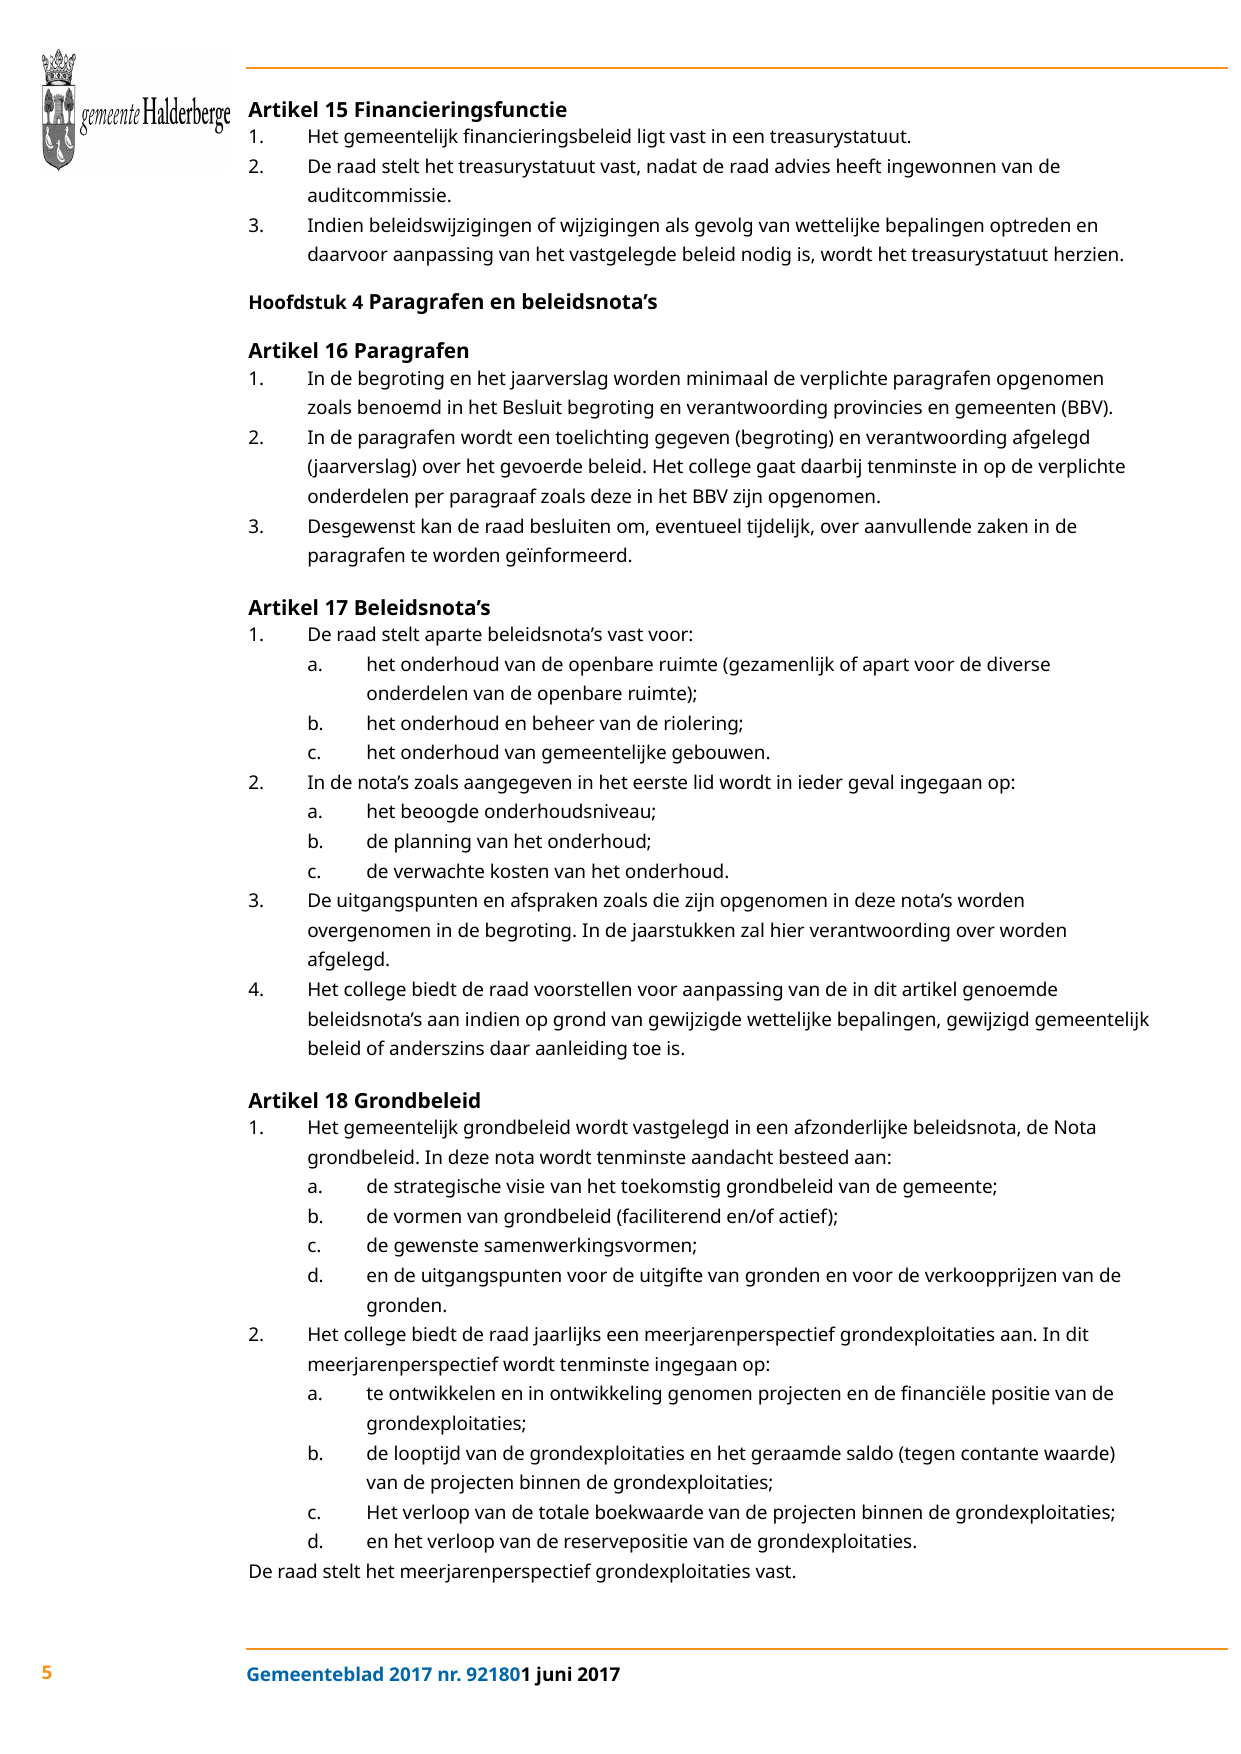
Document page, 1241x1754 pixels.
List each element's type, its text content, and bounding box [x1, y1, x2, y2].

list Het gemeentelijk grondbeleid wordt vastgelegd in een afzonderlijke beleidsnota, de Nota grondbeleid. In deze nota wordt tenminste aandacht besteed aan: [248, 1114, 1152, 1169]
list De raad stelt het treasurystatuut vast, nadat de raad advies heeft ingewonnen van de auditcommissie. [248, 153, 1152, 208]
list de verwachte kosten van het onderhoud. [307, 858, 1152, 884]
text Artikel 18 Grondbeleid [248, 1086, 1152, 1114]
list Desgewenst kan de raad besluiten om, eventueel tijdelijk, over aanvullende zaken in de paragrafen te worden geïnformeerd. [248, 513, 1152, 568]
list Het college biedt de raad jaarlijks een meerjarenperspectief grondexploitaties aan. In dit meerjarenperspectief wordt tenminste ingegaan op: [248, 1321, 1152, 1377]
list het beoogde onderhoudsniveau; [307, 799, 1152, 824]
list Het college biedt de raad voorstellen voor aanpassing van de in dit artikel genoemde beleidsnota’s aan indien op grond van gewijzigde wettelijke bepalingen, gewijzigd gemeentelijk beleid of anderszins daar aanleiding toe is. [248, 976, 1152, 1061]
list en de uitgangspunten voor de uitgifte van gronden en voor de verkoopprijzen van de gronden. [307, 1262, 1152, 1317]
list en het verloop van de reservepositie van de grondexploitaties. [307, 1528, 1152, 1554]
text Artikel 15 Financieringsfunctie [248, 95, 1152, 123]
list de gewenste samenwerkingsvormen; [307, 1233, 1152, 1258]
list De uitgangspunten en afspraken zoals die zijn opgenomen in deze nota’s worden overgenomen in de begroting. In de jaarstukken zal hier verantwoording over worden afgelegd. [248, 887, 1152, 972]
list de strategische visie van het toekomstig grondbeleid van de gemeente; [307, 1173, 1152, 1199]
list Het gemeentelijk financieringsbeleid ligt vast in een treasurystatuut. [248, 123, 1152, 149]
list De raad stelt aparte beleidsnota’s vast voor: [248, 621, 1152, 647]
list te ontwikkelen en in ontwikkeling genomen projecten en de financiële positie van de grondexploitaties; [307, 1381, 1152, 1436]
text Artikel 16 Paragrafen [248, 336, 1152, 365]
list het onderhoud van de openbare ruimte (gezamenlijk of apart voor de diverse onderdelen van de openbare ruimte); [307, 651, 1152, 706]
list In de paragrafen wordt een toelichting gegeven (begroting) en verantwoording afgelegd (jaarverslag) over het gevoerde beleid. Het college gaat daarbij tenminste in op de verplichte onderdelen per paragraaf zoals deze in het BBV zijn opgenomen. [248, 424, 1152, 509]
list In de begroting en het jaarverslag worden minimaal de verplichte paragrafen opgenomen zoals benoemd in het Besluit begroting en verantwoording provincies en gemeenten (BBV). [248, 365, 1152, 420]
list Indien beleidswijzigingen of wijzigingen als gevolg van wettelijke bepalingen optreden en daarvoor aanpassing van het vastgelegde beleid nodig is, wordt het treasurystatuut herzien. [248, 212, 1152, 267]
list de planning van het onderhoud; [307, 828, 1152, 854]
list Het verloop van de totale boekwaarde van de projecten binnen de grondexploitaties; [307, 1499, 1152, 1524]
text De raad stelt het meerjarenperspectief grondexploitaties vast. [248, 1558, 1152, 1584]
text Hoofdstuk 4 Paragrafen en beleidsnota’s [248, 287, 1152, 316]
list het onderhoud en beheer van de riolering; [307, 710, 1152, 736]
list In de nota’s zoals aangegeven in het eerste lid wordt in ieder geval ingegaan op: [248, 769, 1152, 795]
list het onderhoud van gemeentelijke gebouwen. [307, 739, 1152, 765]
list de looptijd van de grondexploitaties en het geraamde saldo (tegen contante waarde) van de projecten binnen de grondexploitaties; [307, 1440, 1152, 1495]
picture [41, 47, 231, 172]
text Artikel 17 Beleidsnota’s [248, 593, 1152, 621]
list de vormen van grondbeleid (faciliterend en/of actief); [307, 1203, 1152, 1229]
